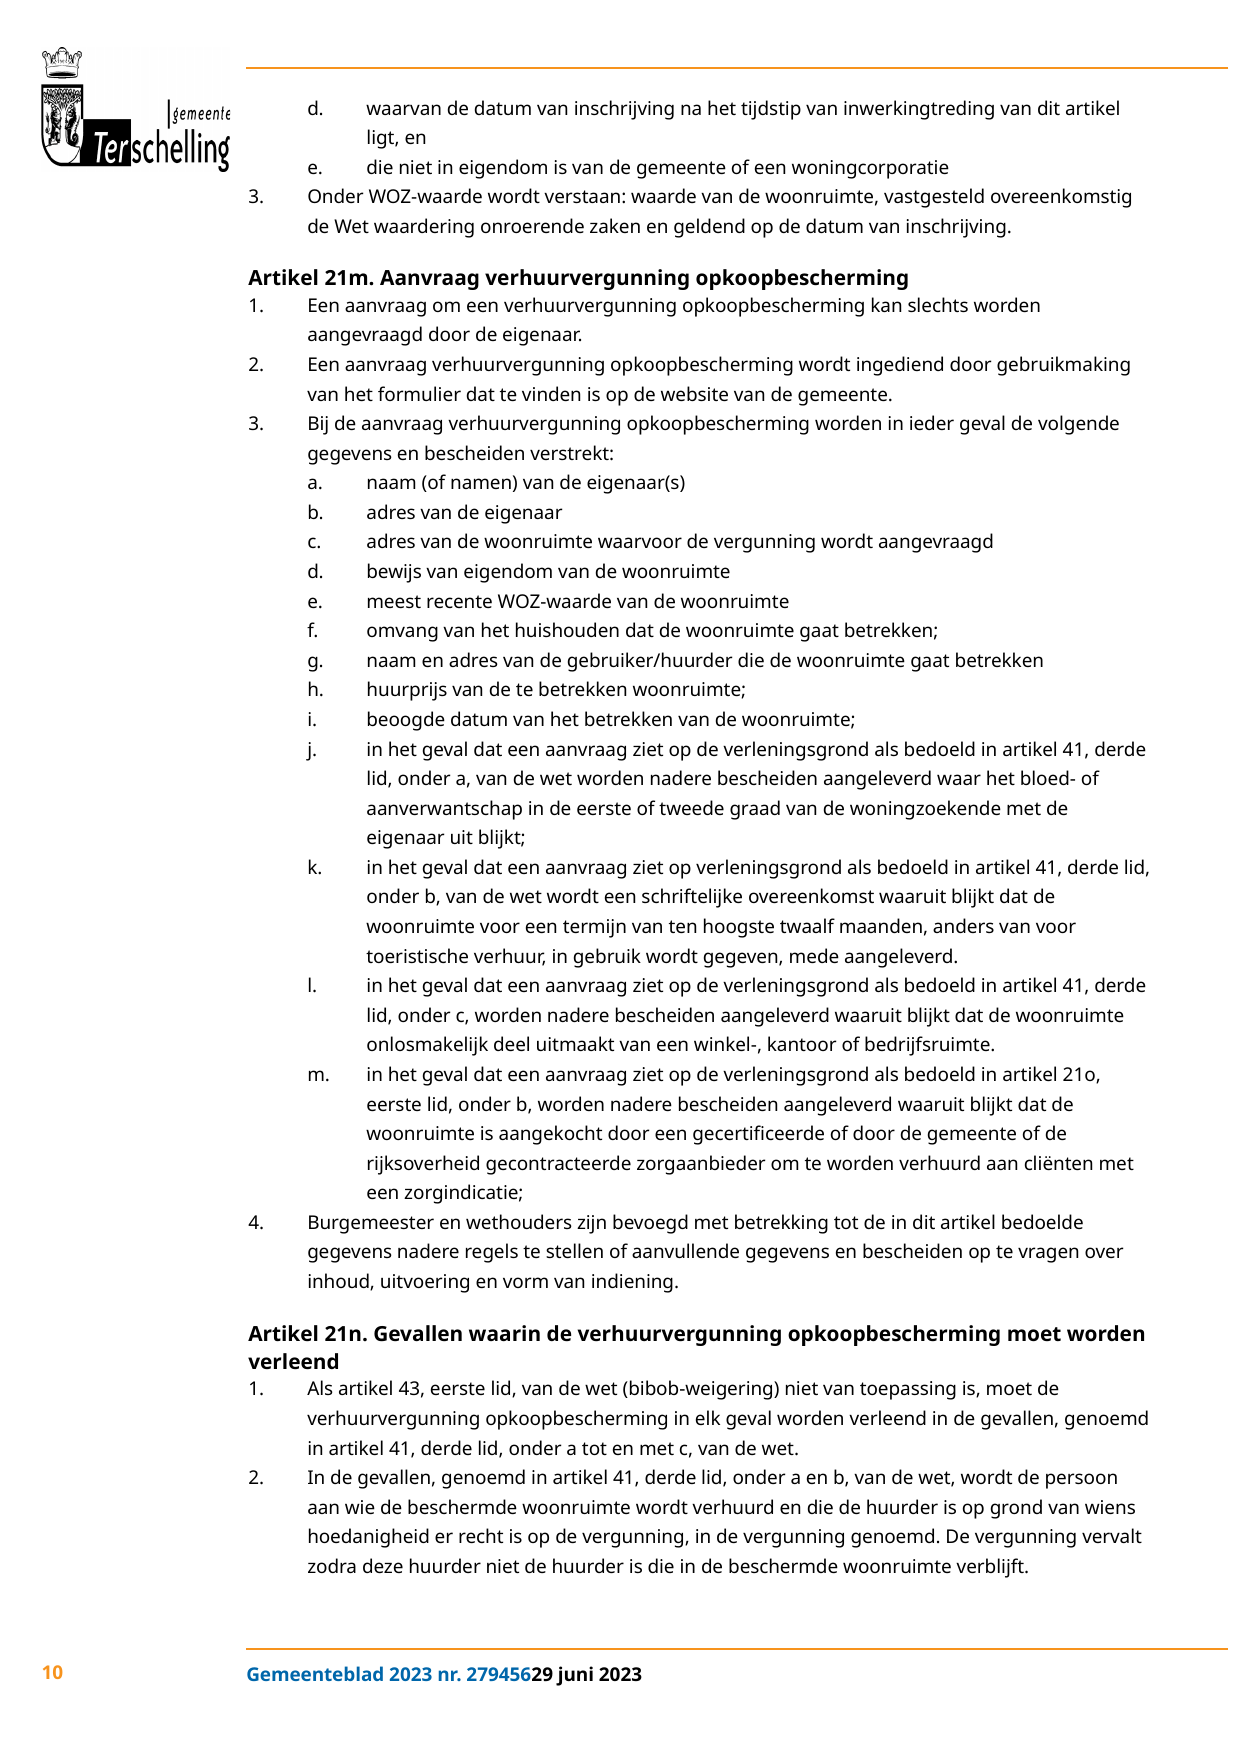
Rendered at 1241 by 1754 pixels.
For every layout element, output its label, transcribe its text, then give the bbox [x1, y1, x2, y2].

list Burgemeester en wethouders zijn bevoegd met betrekking tot de in dit artikel bedoelde gegevens nadere regels te stellen of aanvullende gegevens en bescheiden op te vragen over inhoud, uitvoering en vorm van indiening. [248, 1209, 1152, 1294]
list in het geval dat een aanvraag ziet op de verleningsgrond als bedoeld in artikel 41, derde lid, onder c, worden nadere bescheiden aangeleverd waaruit blijkt dat de woonruimte onlosmakelijk deel uitmaakt van een winkel-, kantoor of bedrijfsruimte. [307, 972, 1152, 1057]
picture [41, 47, 231, 172]
list omvang van het huishouden dat de woonruimte gaat betrekken; [307, 617, 1152, 643]
list waarvan de datum van inschrijving na het tijdstip van inwerkingtreding van dit artikel ligt, en [307, 95, 1152, 150]
list in het geval dat een aanvraag ziet op de verleningsgrond als bedoeld in artikel 41, derde lid, onder a, van de wet worden nadere bescheiden aangeleverd waar het bloed- of aanverwantschap in de eerste of tweede graad van de woningzoekende met de eigenaar uit blijkt; [307, 736, 1152, 850]
list naam en adres van de gebruiker/huurder die de woonruimte gaat betrekken [307, 647, 1152, 673]
list adres van de woonruimte waarvoor de vergunning wordt aangevraagd [307, 529, 1152, 554]
list Een aanvraag om een verhuurvergunning opkoopbescherming kan slechts worden aangevraagd door de eigenaar. [248, 292, 1152, 347]
list beoogde datum van het betrekken van de woonruimte; [307, 706, 1152, 732]
list meest recente WOZ-waarde van de woonruimte [307, 588, 1152, 613]
text Artikel 21n. Gevallen waarin de verhuurvergunning opkoopbescherming moet worden verleend [248, 1319, 1152, 1376]
list in het geval dat een aanvraag ziet op verleningsgrond als bedoeld in artikel 41, derde lid, onder b, van de wet wordt een schriftelijke overeenkomst waaruit blijkt dat de woonruimte voor een termijn van ten hoogste twaalf maanden, anders van voor toeristische verhuur, in gebruik wordt gegeven, mede aangeleverd. [307, 854, 1152, 968]
list Onder WOZ-waarde wordt verstaan: waarde van de woonruimte, vastgesteld overeenkomstig de Wet waardering onroerende zaken en geldend op de datum van inschrijving. [248, 183, 1152, 239]
list Als artikel 43, eerste lid, van de wet (bibob-weigering) niet van toepassing is, moet de verhuurvergunning opkoopbescherming in elk geval worden verleend in de gevallen, genoemd in artikel 41, derde lid, onder a tot en met c, van de wet. [248, 1376, 1152, 1460]
text Artikel 21m. Aanvraag verhuurvergunning opkoopbescherming [248, 263, 1152, 292]
list in het geval dat een aanvraag ziet op de verleningsgrond als bedoeld in artikel 21o, eerste lid, onder b, worden nadere bescheiden aangeleverd waaruit blijkt dat de woonruimte is aangekocht door een gecertificeerde of door de gemeente of de rijksoverheid gecontracteerde zorgaanbieder om te worden verhuurd aan cliënten met een zorgindicatie; [307, 1061, 1152, 1205]
list naam (of namen) van de eigenaar(s) [307, 469, 1152, 495]
list huurprijs van de te betrekken woonruimte; [307, 677, 1152, 702]
list Bij de aanvraag verhuurvergunning opkoopbescherming worden in ieder geval de volgende gegevens en bescheiden verstrekt: [248, 410, 1152, 466]
list adres van de eigenaar [307, 499, 1152, 525]
list In de gevallen, genoemd in artikel 41, derde lid, onder a en b, van de wet, wordt de persoon aan wie de beschermde woonruimte wordt verhuurd en die de huurder is op grond van wiens hoedanigheid er recht is op de vergunning, in de vergunning genoemd. De vergunning vervalt zodra deze huurder niet de huurder is die in de beschermde woonruimte verblijft. [248, 1464, 1152, 1579]
list Een aanvraag verhuurvergunning opkoopbescherming wordt ingediend door gebruikmaking van het formulier dat te vinden is op de website van de gemeente. [248, 351, 1152, 406]
list bewijs van eigendom van de woonruimte [307, 558, 1152, 584]
list die niet in eigendom is van de gemeente of een woningcorporatie [307, 154, 1152, 180]
